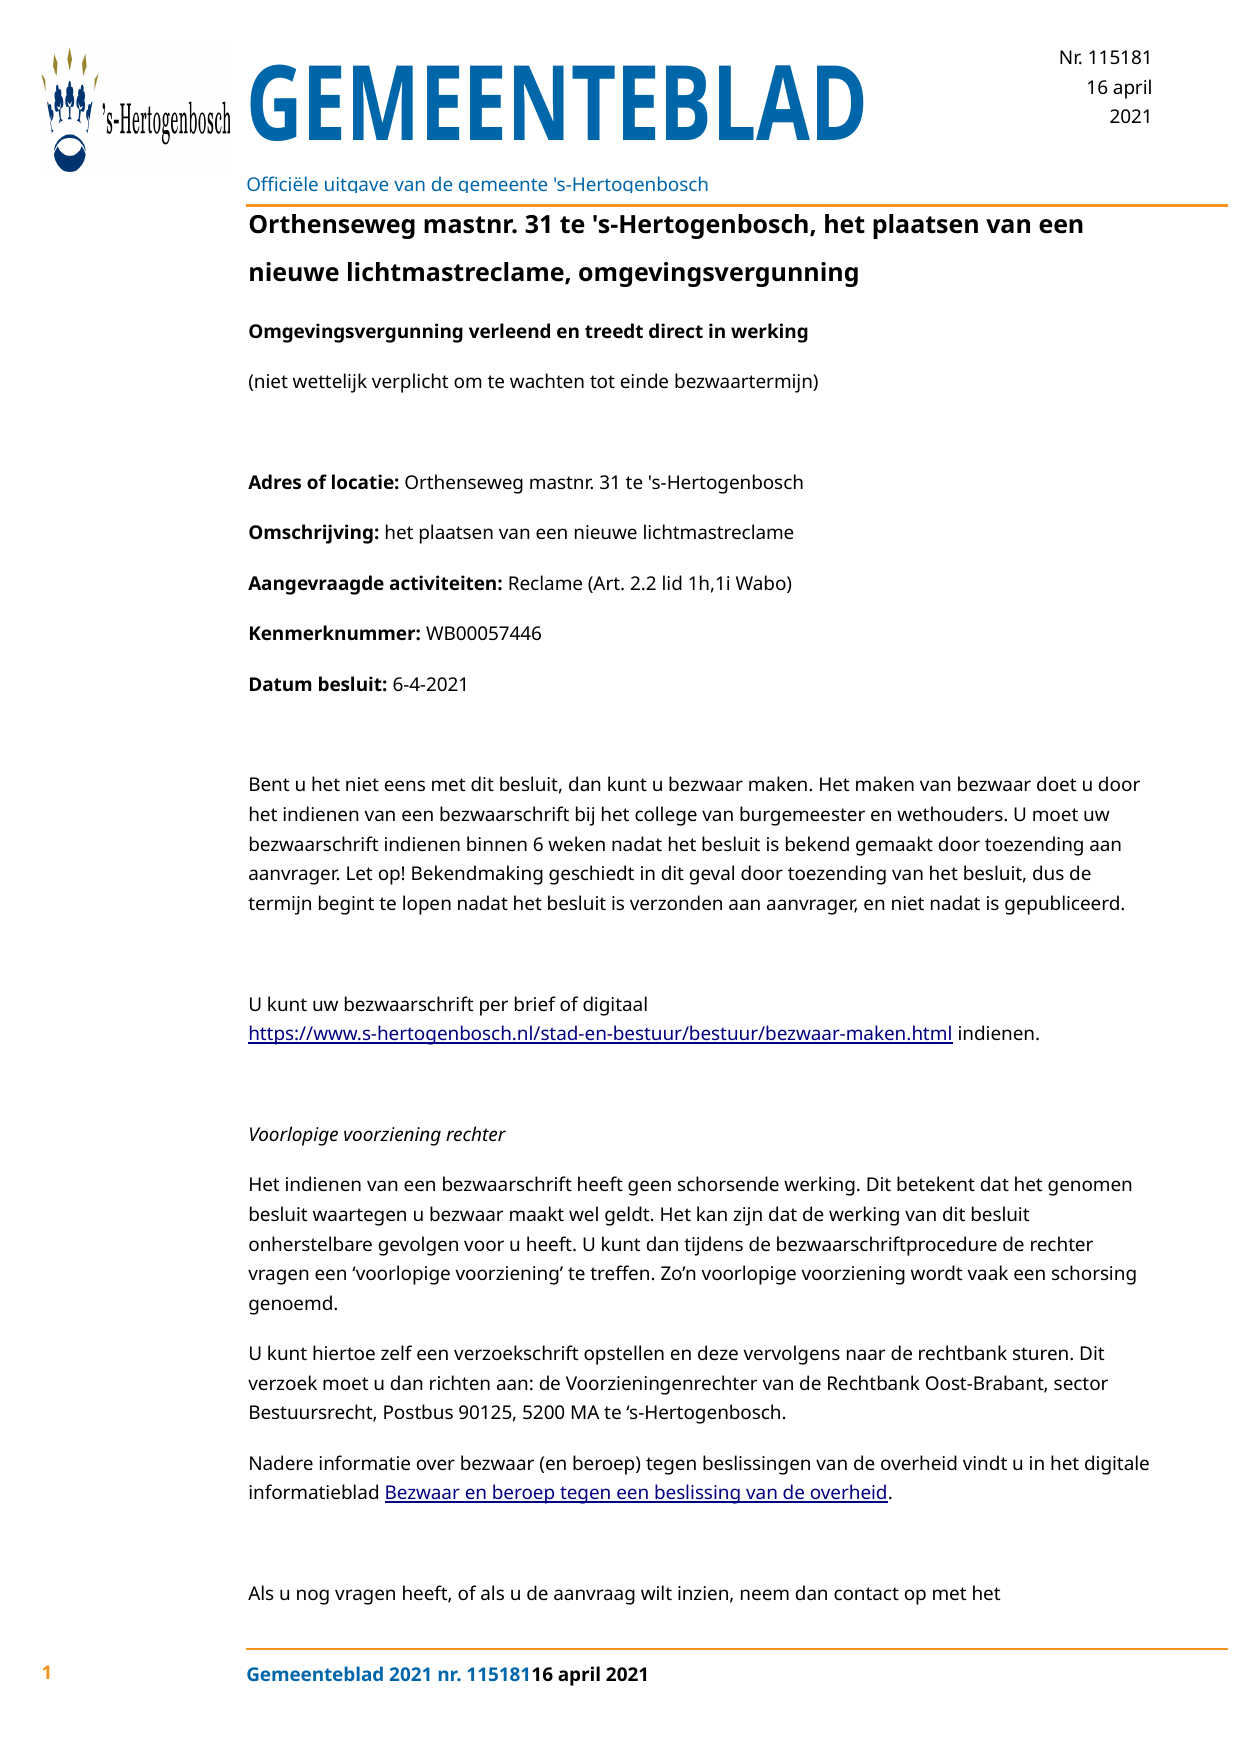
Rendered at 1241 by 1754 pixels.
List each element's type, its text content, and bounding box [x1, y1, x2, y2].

text U kunt hiertoe zelf een verzoekschrift opstellen en deze vervolgens naar de rechtbank sturen. Dit verzoek moet u dan richten aan: de Voorzieningenrechter van de Rechtbank Oost-Brabant, sector Bestuursrecht, Postbus 90125, 5200 MA te ‘s-Hertogenbosch. [248, 1340, 1152, 1425]
text Het indienen van een bezwaarschrift heeft geen schorsende werking. Dit betekent dat het genomen besluit waartegen u bezwaar maakt wel geldt. Het kan zijn dat de werking van dit besluit onherstelbare gevolgen voor u heeft. U kunt dan tijdens de bezwaarschriftprocedure de rechter vragen een ‘voorlopige voorziening’ te treffen. Zo’n voorlopige voorziening wordt vaak een schorsing genoemd. [248, 1172, 1152, 1316]
text Kenmerknummer: WB00057446 [248, 620, 1152, 646]
text (niet wettelijk verplicht om te wachten tot einde bezwaartermijn) [248, 368, 1152, 394]
text Omschrijving: het plaatsen van een nieuwe lichtmastreclame [248, 519, 1152, 545]
text Orthenseweg mastnr. 31 te 's-Hertogenbosch, het plaatsen van een nieuwe lichtmastreclame, omgevingsvergunning [248, 207, 1152, 288]
text Nadere informatie over bezwaar (en beroep) tegen beslissingen van de overheid vindt u in het digitale informatieblad Bezwaar en beroep tegen een beslissing van de overheid. [248, 1450, 1152, 1505]
text Als u nog vragen heeft, of als u de aanvraag wilt inzien, neem dan contact op met het [248, 1580, 1152, 1606]
text Aangevraagde activiteiten: Reclame (Art. 2.2 lid 1h,1i Wabo) [248, 570, 1152, 596]
text Adres of locatie: Orthenseweg mastnr. 31 te 's-Hertogenbosch [248, 469, 1152, 495]
text Bent u het niet eens met dit besluit, dan kunt u bezwaar maken. Het maken van bezwaar doet u door het indienen van een bezwaarschrift bij het college van burgemeester en wethouders. U moet uw bezwaarschrift indienen binnen 6 weken nadat het besluit is bekend gemaakt door toezending aan aanvrager. Let op! Bekendmaking geschiedt in dit geval door toezending van het besluit, dus de termijn begint te lopen nadat het besluit is verzonden aan aanvrager, en niet nadat is gepubliceerd. [248, 772, 1152, 916]
text U kunt uw bezwaarschrift per brief of digitaal https://www.s-hertogenbosch.nl/stad-en-bestuur/bestuur/bezwaar-maken.html indienen. [248, 991, 1152, 1046]
picture [41, 47, 231, 172]
text Omgevingsvergunning verleend en treedt direct in werking [248, 318, 1152, 344]
text Voorlopige voorziening rechter [248, 1121, 1152, 1147]
text Datum besluit: 6-4-2021 [248, 671, 1152, 697]
